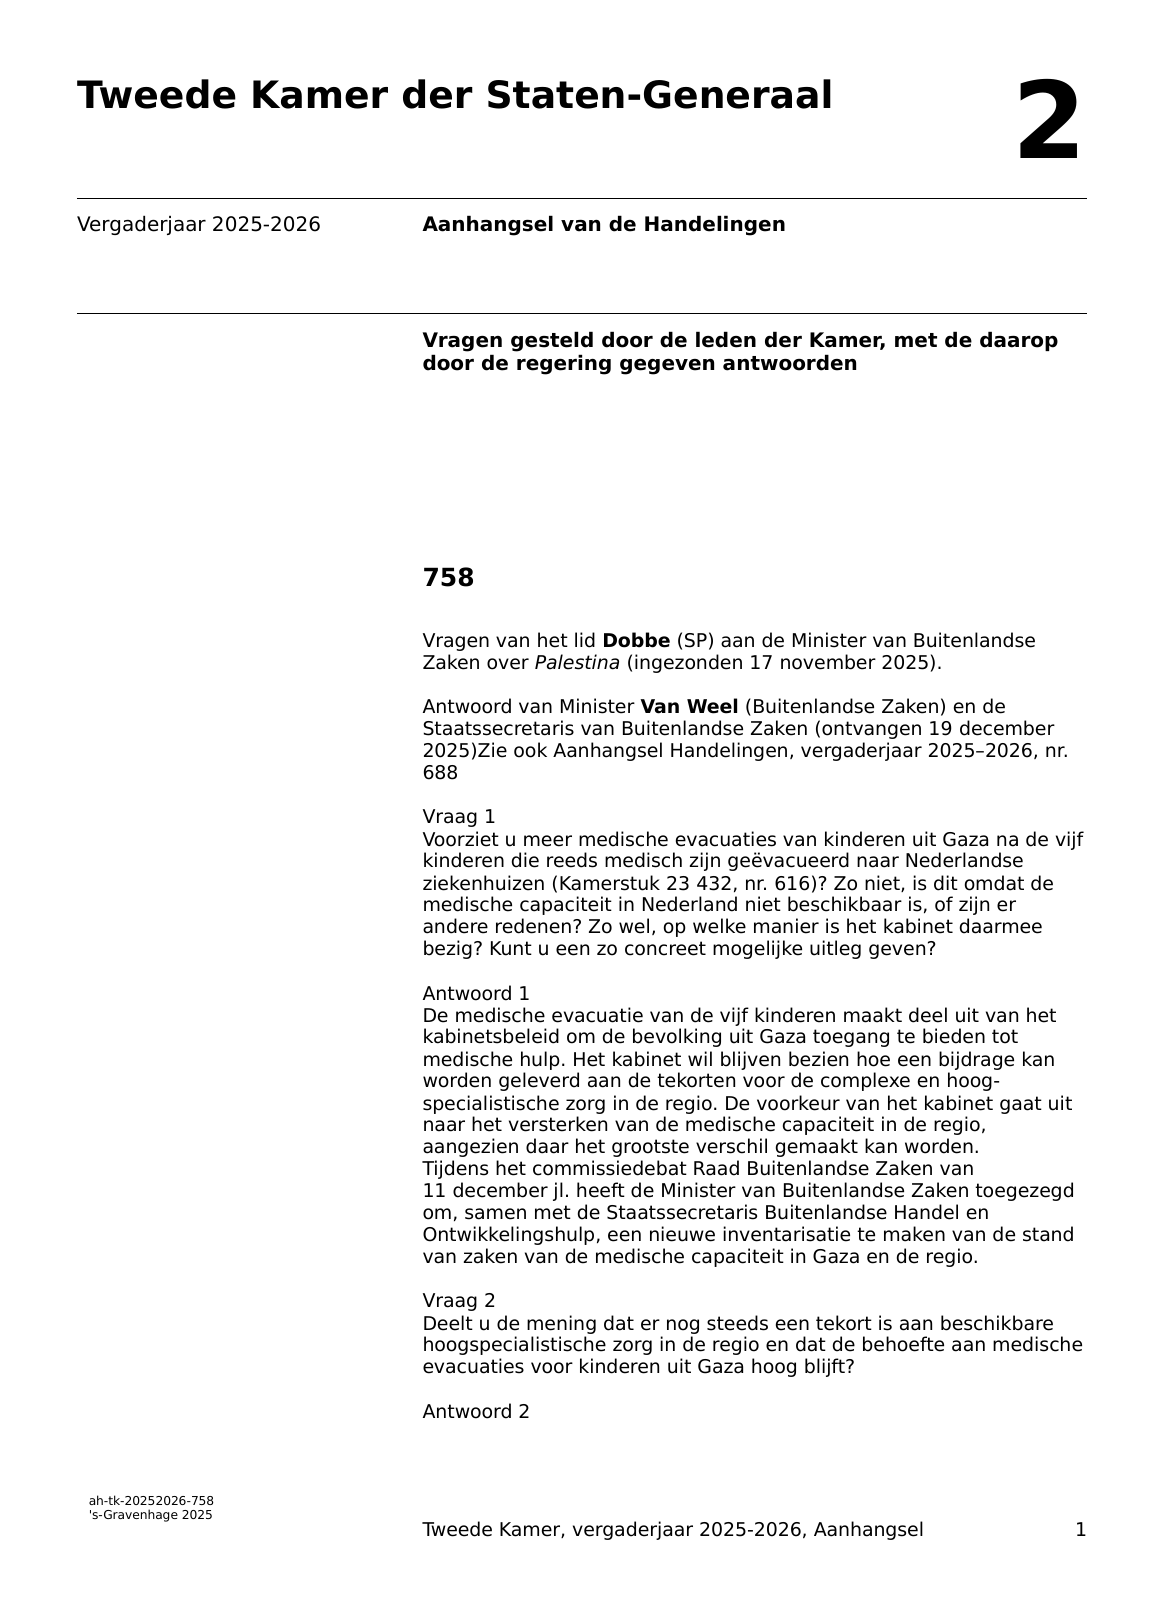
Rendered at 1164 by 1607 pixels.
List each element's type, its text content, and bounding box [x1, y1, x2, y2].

table_cell Aanhangsel van de Handelingen [422, 199, 1087, 313]
text Voorziet u meer medische evacuaties van kinderen uit Gaza na de vijf kinderen die reeds medisch zijn geëvacueerd naar Nederlandse ziekenhuizen (Kamerstuk 23 432, nr. 616)? Zo niet, is dit omdat de medische capaciteit in Nederland niet beschikbaar is, of zijn er andere redenen? Zo wel, op welke manier is het kabinet daarmee bezig? Kunt u een zo concreet mogelijke uitleg geven? [422, 828, 1087, 960]
table_cell Vragen gesteld door de leden der Kamer, met de daarop door de regering gegeven antwoorden [422, 314, 1087, 375]
text Antwoord 1 [422, 982, 1087, 1004]
text ah-tk-20252026-758 [88, 1494, 323, 1508]
text Deelt u de mening dat er nog steeds een tekort is aan beschikbare hoogspecialistische zorg in de regio en dat de behoefte aan medische evacuaties voor kinderen uit Gaza hoog blijft? [422, 1312, 1087, 1378]
table_cell [77, 314, 422, 375]
text Vraag 2 [422, 1290, 1087, 1312]
text Vragen van het lid Dobbe (SP) aan de Minister van Buitenlandse Zaken over Palestina (ingezonden 17 november 2025). [422, 630, 1087, 674]
text 's-Gravenhage 2025 [88, 1508, 323, 1522]
text De medische evacuatie van de vijf kinderen maakt deel uit van het kabinetsbeleid om de bevolking uit Gaza toegang te bieden tot medische hulp. Het kabinet wil blijven bezien hoe een bijdrage kan worden geleverd aan de tekorten voor de complexe en hoog-specialistische zorg in de regio. De voorkeur van het kabinet gaat uit naar het versterken van de medische capaciteit in de regio, aangezien daar het grootste verschil gemaakt kan worden. [422, 1004, 1087, 1158]
text Antwoord van Minister Van Weel (Buitenlandse Zaken) en de Staatssecretaris van Buitenlandse Zaken (ontvangen 19 december 2025)Zie ook Aanhangsel Handelingen, vergaderjaar 2025–2026, nr. 688 [422, 696, 1087, 784]
text Vraag 1 [422, 806, 1087, 828]
table_header 2 [886, 59, 1087, 198]
table_cell Vergaderjaar 2025-2026 [77, 199, 422, 313]
text Antwoord 2 [422, 1401, 1087, 1422]
text Tijdens het commissiedebat Raad Buitenlandse Zaken van 11 december jl. heeft de Minister van Buitenlandse Zaken toegezegd om, samen met de Staatssecretaris Buitenlandse Handel en Ontwikkelingshulp, een nieuwe inventarisatie te maken van de stand van zaken van de medische capaciteit in Gaza en de regio. [422, 1158, 1087, 1268]
table_header Tweede Kamer der Staten-Generaal [77, 59, 886, 198]
text 758 [422, 563, 1087, 592]
